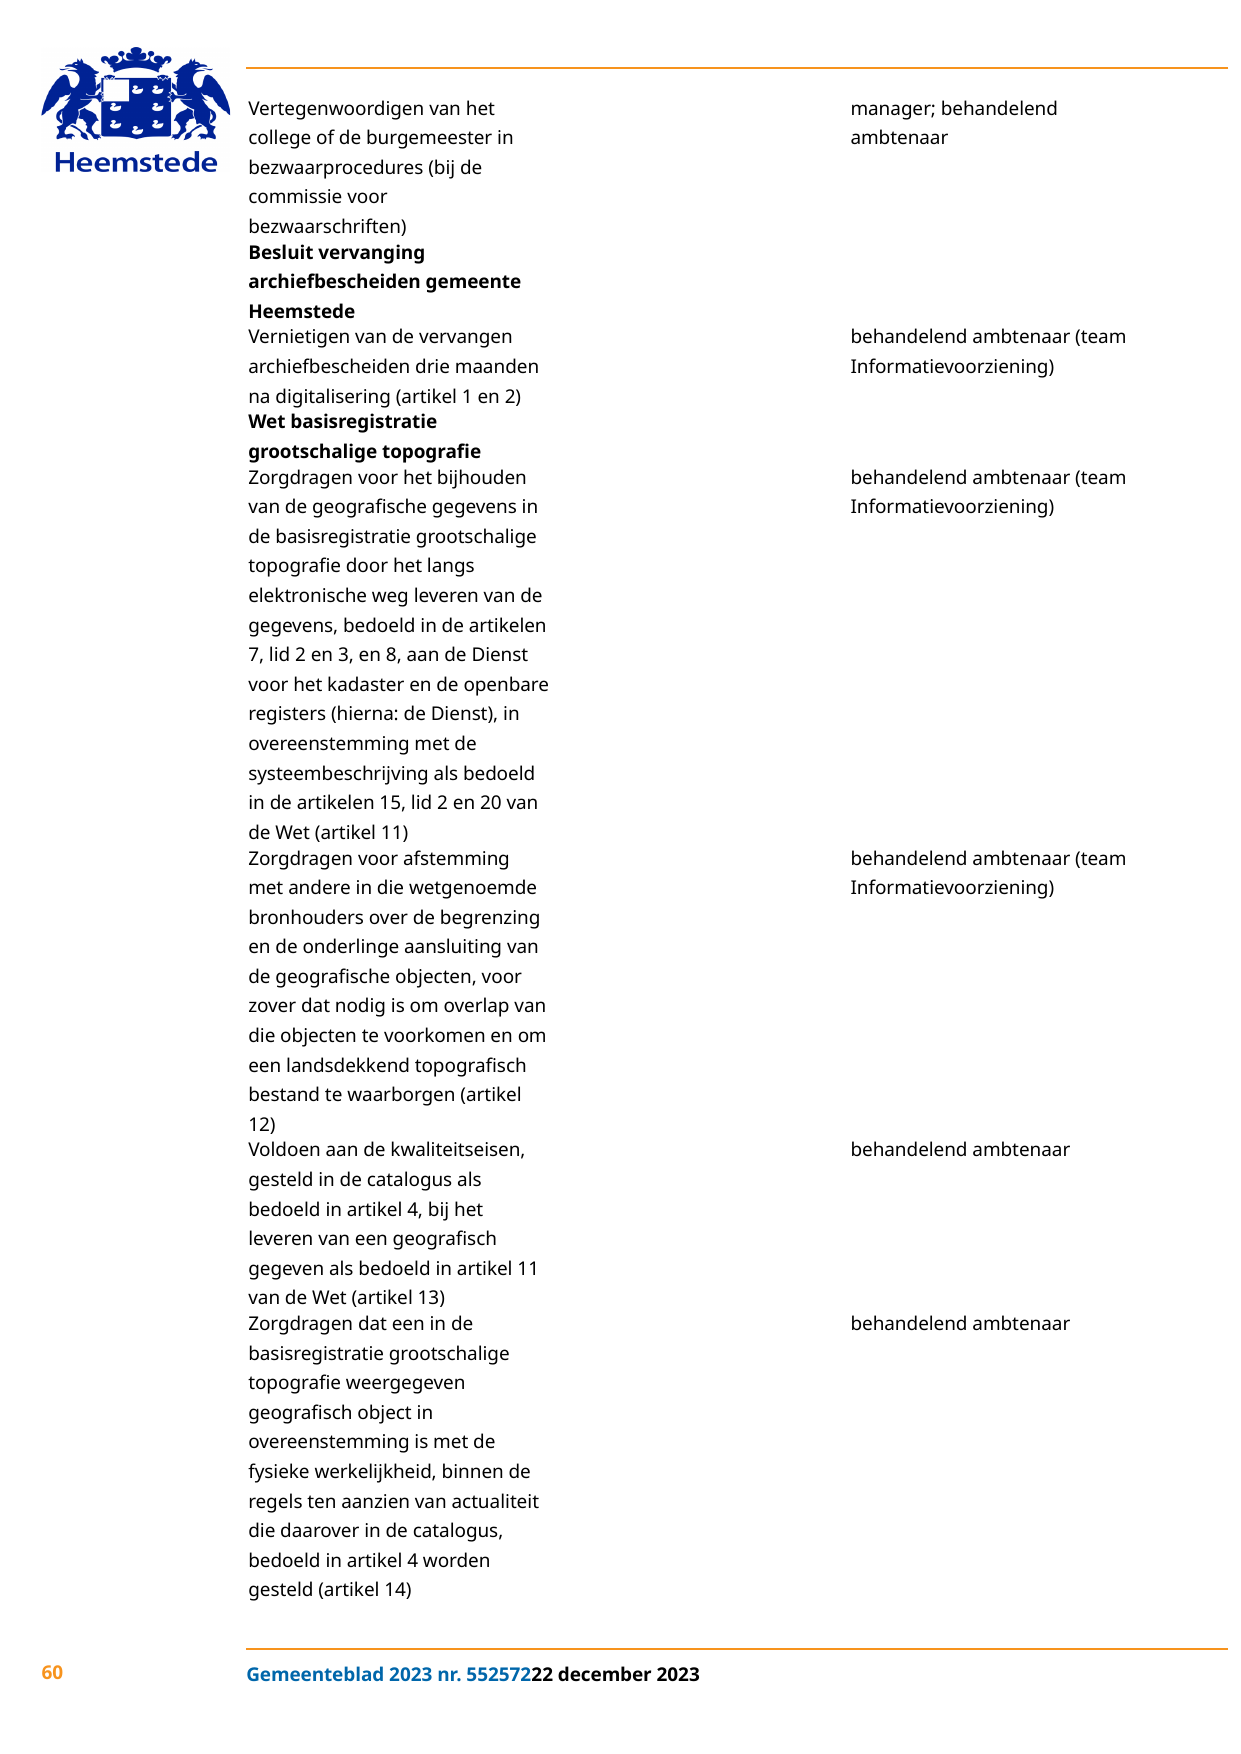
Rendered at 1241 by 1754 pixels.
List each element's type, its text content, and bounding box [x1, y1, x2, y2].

table_cell behandelend ambtenaar [850, 1137, 1152, 1310]
table_cell Zorgdragen dat een in de basisregistratie grootschalige topografie weergegeven geografisch object in overeenstemming is met de fysieke werkelijkheid, binnen de regels ten aanzien van actualiteit die daarover in de catalogus, bedoeld in artikel 4 worden gesteld (artikel 14) [248, 1310, 549, 1602]
table_cell Besluit vervanging archiefbescheiden gemeente Heemstede [248, 239, 549, 324]
table_cell Wet basisregistratie grootschalige topografie [248, 409, 549, 464]
table_cell behandelend ambtenaar (team Informatievoorziening) [850, 845, 1152, 1137]
table_cell [549, 1310, 850, 1602]
table_cell Voldoen aan de kwaliteitseisen, gesteld in de catalogus als bedoeld in artikel 4, bij het leveren van een geografisch gegeven als bedoeld in artikel 11 van de Wet (artikel 13) [248, 1137, 549, 1310]
table_cell [549, 464, 850, 845]
table_cell behandelend ambtenaar (team Informatievoorziening) [850, 464, 1152, 845]
table_cell Vertegenwoordigen van het college of de burgemeester in bezwaarprocedures (bij de commissie voor bezwaarschriften) [248, 95, 549, 239]
table_cell [549, 845, 850, 1137]
picture [41, 47, 231, 172]
table_cell manager; behandelend ambtenaar [850, 95, 1152, 239]
table_cell [850, 239, 1152, 324]
table_cell [549, 239, 850, 324]
table_cell [850, 409, 1152, 464]
table_cell Zorgdragen voor het bijhouden van de geografische gegevens in de basisregistratie grootschalige topografie door het langs elektronische weg leveren van de gegevens, bedoeld in de artikelen 7, lid 2 en 3, en 8, aan de Dienst voor het kadaster en de openbare registers (hierna: de Dienst), in overeenstemming met de systeembeschrijving als bedoeld in de artikelen 15, lid 2 en 20 van de Wet (artikel 11) [248, 464, 549, 845]
table_cell [549, 409, 850, 464]
table_cell Zorgdragen voor afstemming met andere in die wetgenoemde bronhouders over de begrenzing en de onderlinge aansluiting van de geografische objecten, voor zover dat nodig is om overlap van die objecten te voorkomen en om een landsdekkend topografisch bestand te waarborgen (artikel 12) [248, 845, 549, 1137]
table_cell Vernietigen van de vervangen archiefbescheiden drie maanden na digitalisering (artikel 1 en 2) [248, 324, 549, 409]
table_cell [549, 95, 850, 239]
table_cell behandelend ambtenaar [850, 1310, 1152, 1602]
table_cell [549, 324, 850, 409]
table_cell behandelend ambtenaar (team Informatievoorziening) [850, 324, 1152, 409]
table_cell [549, 1137, 850, 1310]
